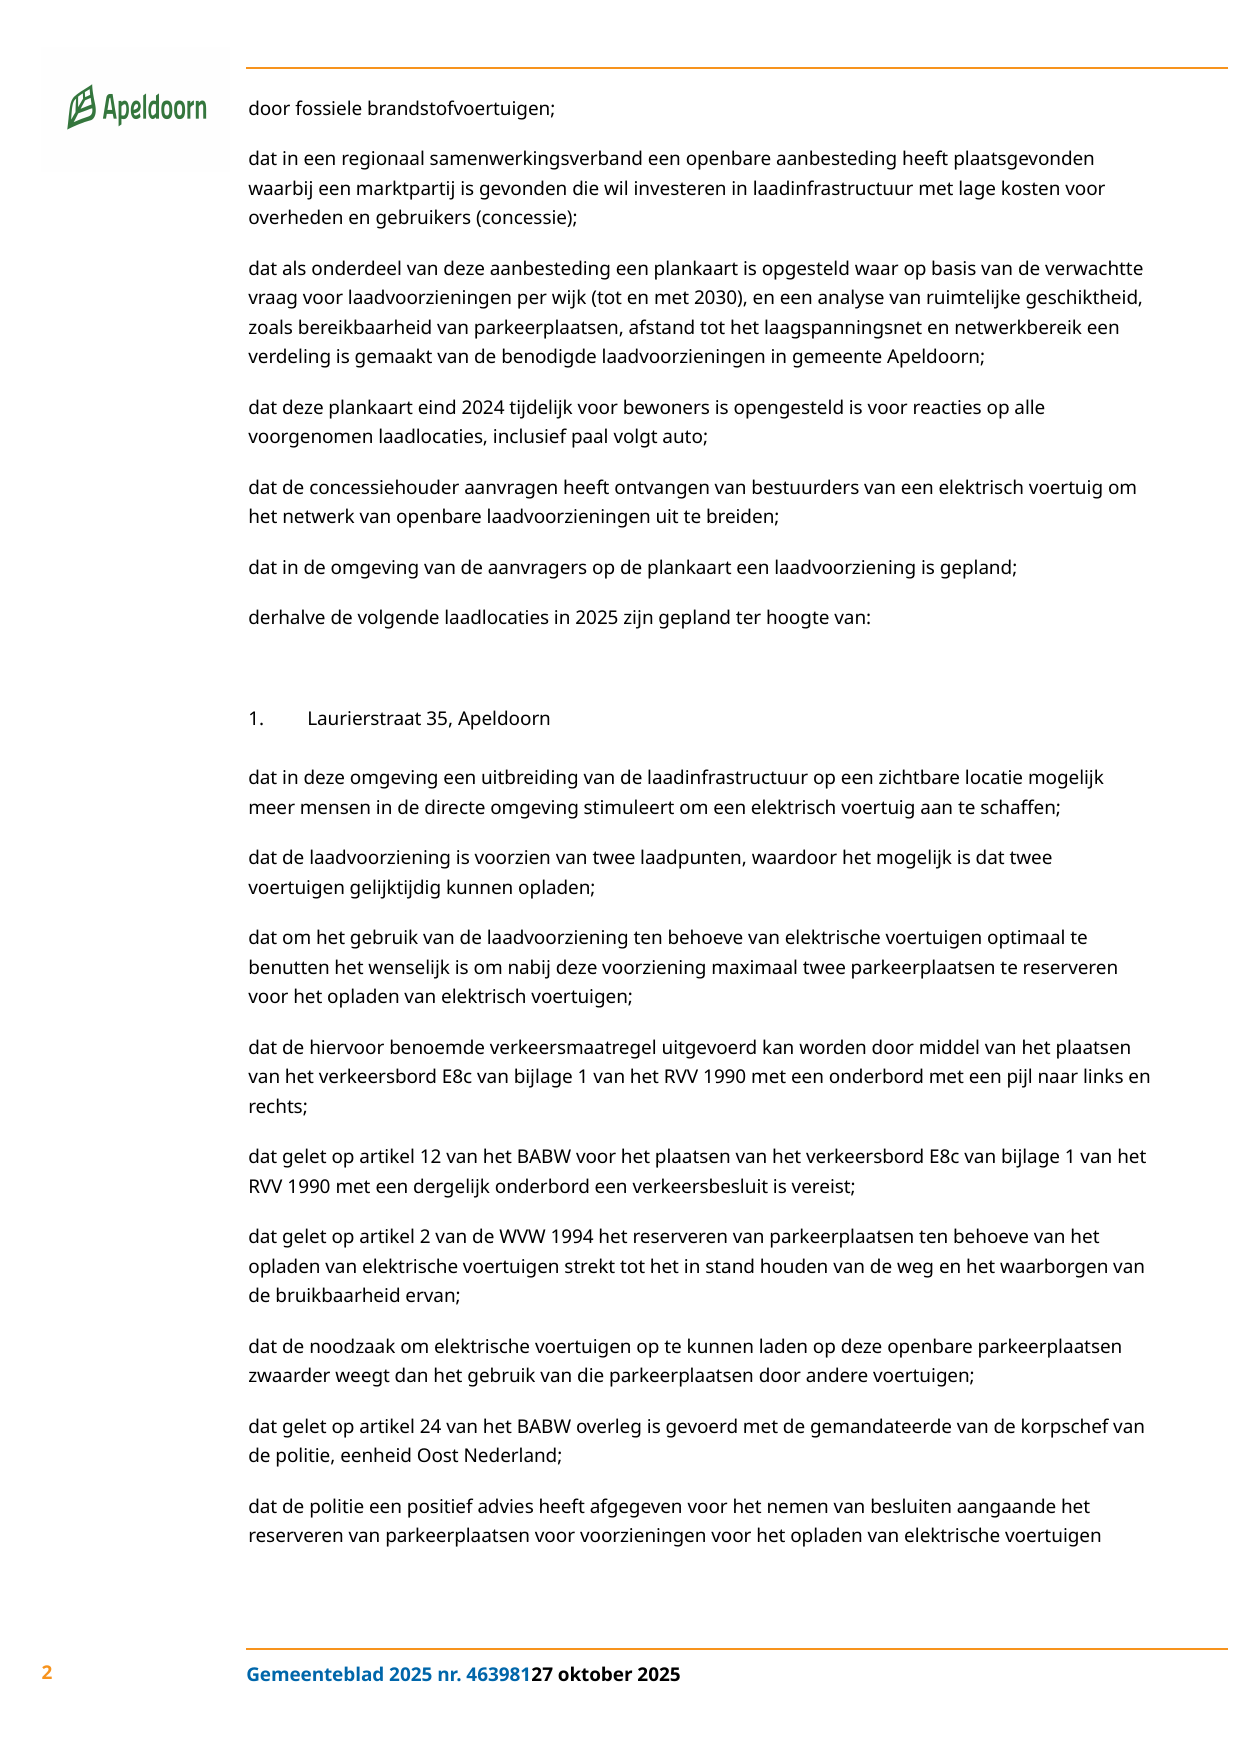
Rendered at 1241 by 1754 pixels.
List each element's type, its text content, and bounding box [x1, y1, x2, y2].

text dat gelet op artikel 2 van de WVW 1994 het reserveren van parkeerplaatsen ten behoeve van het opladen van elektrische voertuigen strekt tot het in stand houden van de weg en het waarborgen van de bruikbaarheid ervan; [248, 1223, 1152, 1308]
text dat in deze omgeving een uitbreiding van de laadinfrastructuur op een zichtbare locatie mogelijk meer mensen in de directe omgeving stimuleert om een elektrisch voertuig aan te schaffen; [248, 764, 1152, 820]
text dat als onderdeel van deze aanbesteding een plankaart is opgesteld waar op basis van de verwachtte vraag voor laadvoorzieningen per wijk (tot en met 2030), en een analyse van ruimtelijke geschiktheid, zoals bereikbaarheid van parkeerplaatsen, afstand tot het laagspanningsnet en netwerkbereik een verdeling is gemaakt van de benodigde laadvoorzieningen in gemeente Apeldoorn; [248, 255, 1152, 369]
text dat in een regionaal samenwerkingsverband een openbare aanbesteding heeft plaatsgevonden waarbij een marktpartij is gevonden die wil investeren in laadinfrastructuur met lage kosten voor overheden en gebruikers (concessie); [248, 145, 1152, 230]
text dat de politie een positief advies heeft afgegeven voor het nemen van besluiten aangaande het reserveren van parkeerplaatsen voor voorzieningen voor het opladen van elektrische voertuigen [248, 1493, 1152, 1548]
text dat deze plankaart eind 2024 tijdelijk voor bewoners is opengesteld is voor reacties op alle voorgenomen laadlocaties, inclusief paal volgt auto; [248, 394, 1152, 449]
text dat de concessiehouder aanvragen heeft ontvangen van bestuurders van een elektrisch voertuig om het netwerk van openbare laadvoorzieningen uit te breiden; [248, 474, 1152, 529]
text dat om het gebruik van de laadvoorziening ten behoeve van elektrische voertuigen optimaal te benutten het wenselijk is om nabij deze voorziening maximaal twee parkeerplaatsen te reserveren voor het opladen van elektrisch voertuigen; [248, 924, 1152, 1009]
text dat de laadvoorziening is voorzien van twee laadpunten, waardoor het mogelijk is dat twee voertuigen gelijktijdig kunnen opladen; [248, 844, 1152, 900]
text dat gelet op artikel 24 van het BABW overleg is gevoerd met de gemandateerde van de korpschef van de politie, eenheid Oost Nederland; [248, 1413, 1152, 1468]
picture [41, 47, 231, 172]
text dat de noodzaak om elektrische voertuigen op te kunnen laden op deze openbare parkeerplaatsen zwaarder weegt dan het gebruik van die parkeerplaatsen door andere voertuigen; [248, 1333, 1152, 1388]
list Laurierstraat 35, Apeldoorn [248, 705, 1152, 731]
text door fossiele brandstofvoertuigen; [248, 95, 1152, 121]
text dat gelet op artikel 12 van het BABW voor het plaatsen van het verkeersbord E8c van bijlage 1 van het RVV 1990 met een dergelijk onderbord een verkeersbesluit is vereist; [248, 1143, 1152, 1199]
text derhalve de volgende laadlocaties in 2025 zijn gepland ter hoogte van: [248, 604, 1152, 630]
text dat in de omgeving van de aanvragers op de plankaart een laadvoorziening is gepland; [248, 554, 1152, 580]
text dat de hiervoor benoemde verkeersmaatregel uitgevoerd kan worden door middel van het plaatsen van het verkeersbord E8c van bijlage 1 van het RVV 1990 met een onderbord met een pijl naar links en rechts; [248, 1034, 1152, 1119]
